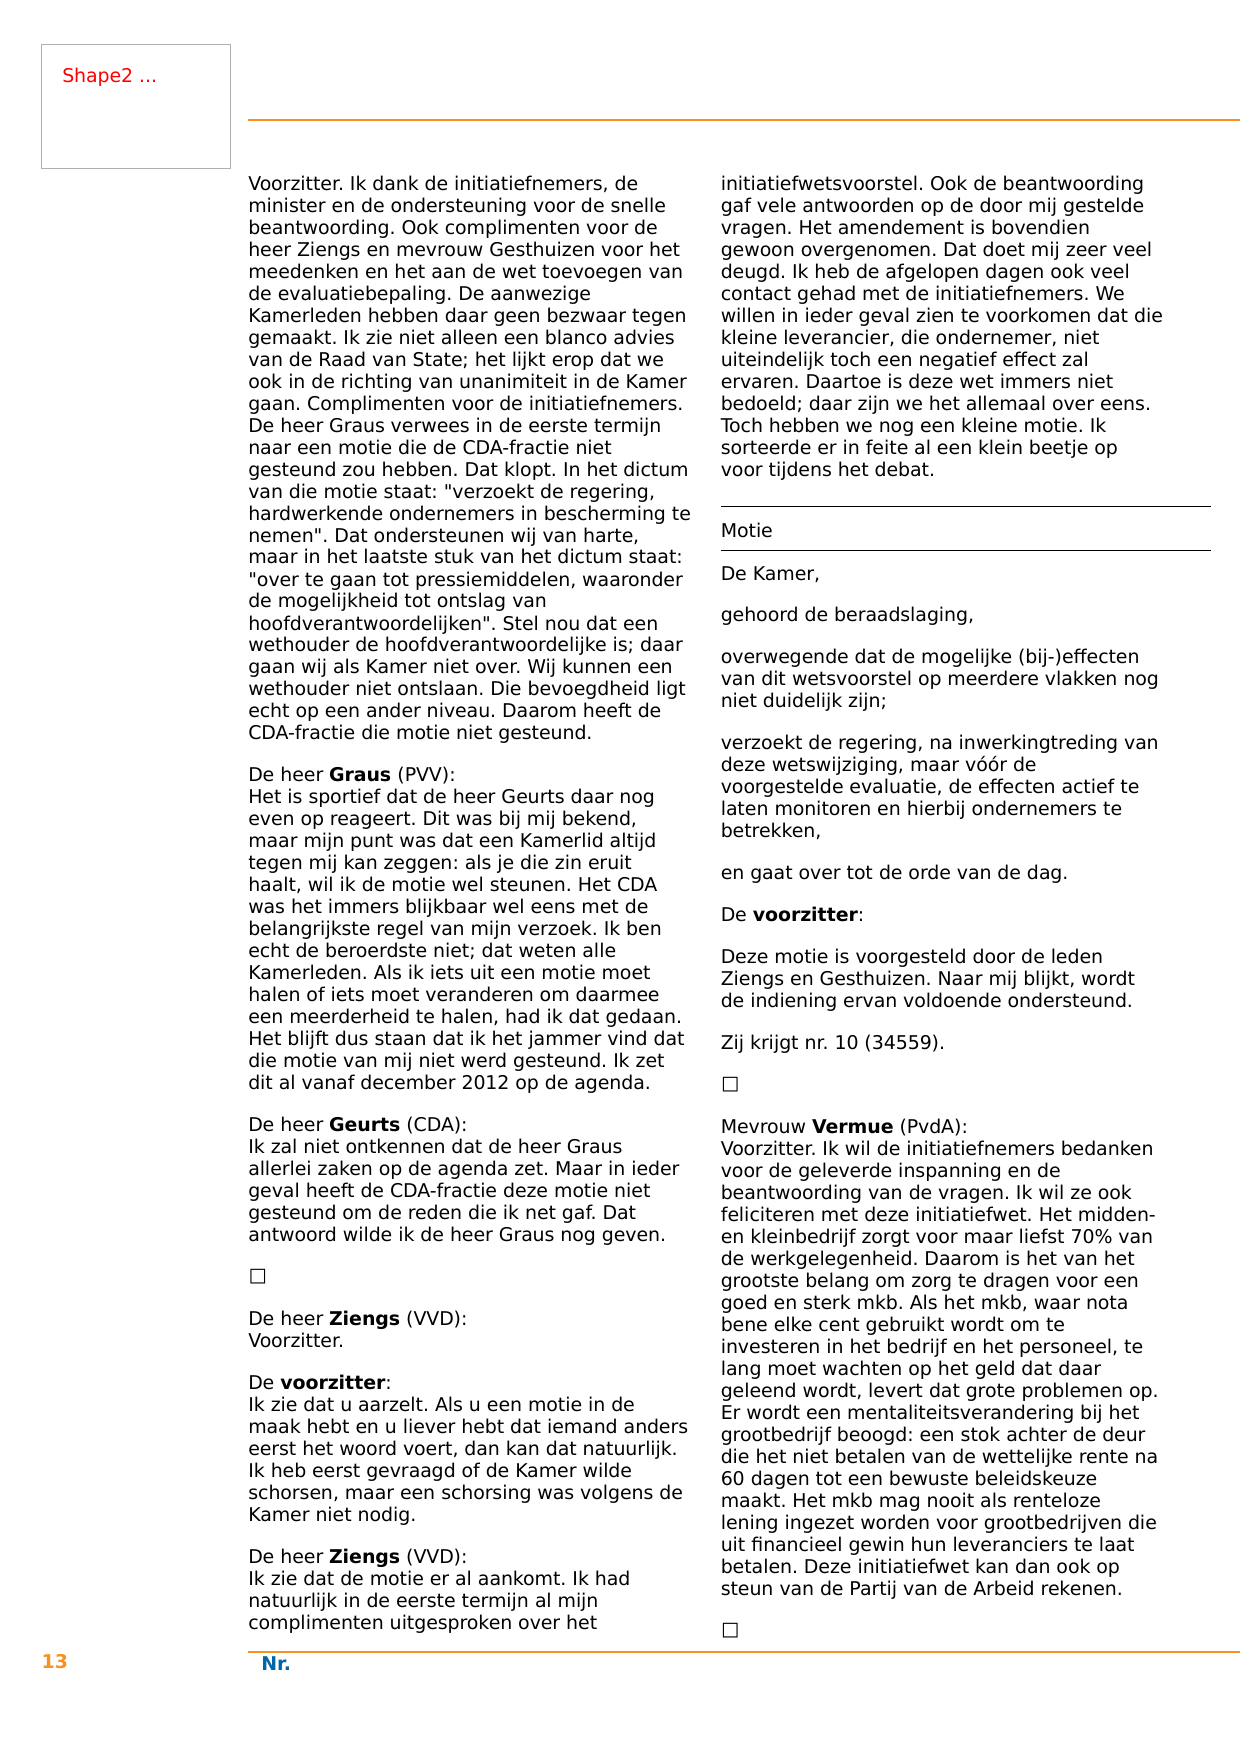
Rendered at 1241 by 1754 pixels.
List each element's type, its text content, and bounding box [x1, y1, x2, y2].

text Ik zal niet ontkennen dat de heer Graus allerlei zaken op de agenda zet. Maar in ieder geval heeft de CDA-fractie deze motie niet gesteund om de reden die ik net gaf. Dat antwoord wilde ik de heer Graus nog geven. [248, 1136, 691, 1246]
text Ik zie dat de motie er al aankomt. Ik had natuurlijk in de eerste termijn al mijn complimenten uitgesproken over het [248, 1568, 691, 1633]
text Deze motie is voorgesteld door de leden Ziengs en Gesthuizen. Naar mij blijkt, wordt de indiening ervan voldoende ondersteund. [721, 946, 1163, 1012]
text De heer Graus verwees in de eerste termijn naar een motie die de CDA-fractie niet gesteund zou hebben. Dat klopt. In het dictum van die motie staat: "verzoekt de regering, hardwerkende ondernemers in bescherming te nemen". Dat ondersteunen wij van harte, maar in het laatste stuk van het dictum staat: "over te gaan tot pressiemiddelen, waaronder de mogelijkheid tot ontslag van hoofdverantwoordelijken". Stel nou dat een wethouder de hoofdverantwoordelijke is; daar gaan wij als Kamer niet over. Wij kunnen een wethouder niet ontslaan. Die bevoegdheid ligt echt op een ander niveau. Daarom heeft de CDA-fractie die motie niet gesteund. [248, 414, 691, 744]
text De voorzitter: [721, 904, 1163, 926]
text overwegende dat de mogelijke (bij-)effecten van dit wetsvoorstel op meerdere vlakken nog niet duidelijk zijn; [721, 646, 1163, 712]
text Mevrouw Vermue (PvdA): [721, 1116, 1163, 1138]
text Voorzitter. Ik dank de initiatiefnemers, de minister en de ondersteuning voor de snelle beantwoording. Ook complimenten voor de heer Ziengs en mevrouw Gesthuizen voor het meedenken en het aan de wet toevoegen van de evaluatiebepaling. De aanwezige Kamerleden hebben daar geen bezwaar tegen gemaakt. Ik zie niet alleen een blanco advies van de Raad van State; het lijkt erop dat we ook in de richting van unanimiteit in de Kamer gaan. Complimenten voor de initiatiefnemers. [248, 173, 691, 414]
text De heer Ziengs (VVD): [248, 1546, 691, 1568]
text De heer Ziengs (VVD): [248, 1308, 691, 1330]
text De heer Graus (PVV): [248, 764, 691, 786]
text Motie [721, 520, 1163, 542]
text verzoekt de regering, na inwerkingtreding van deze wetswijziging, maar vóór de voorgestelde evaluatie, de effecten actief te laten monitoren en hierbij ondernemers te betrekken, [721, 732, 1163, 842]
text initiatiefwetsvoorstel. Ook de beantwoording gaf vele antwoorden op de door mij gestelde vragen. Het amendement is bovendien gewoon overgenomen. Dat doet mij zeer veel deugd. Ik heb de afgelopen dagen ook veel contact gehad met de initiatiefnemers. We willen in ieder geval zien te voorkomen dat die kleine leverancier, die ondernemer, niet uiteindelijk toch een negatief effect zal ervaren. Daartoe is deze wet immers niet bedoeld; daar zijn we het allemaal over eens. [721, 173, 1163, 414]
text Toch hebben we nog een kleine motie. Ik sorteerde er in feite al een klein beetje op voor tijdens het debat. [721, 414, 1163, 481]
text Voorzitter. Ik wil de initiatiefnemers bedanken voor de geleverde inspanning en de beantwoording van de vragen. Ik wil ze ook feliciteren met deze initiatiefwet. Het midden- en kleinbedrijf zorgt voor maar liefst 70% van de werkgelegenheid. Daarom is het van het grootste belang om zorg te dragen voor een goed en sterk mkb. Als het mkb, waar nota bene elke cent gebruikt wordt om te investeren in het bedrijf en het personeel, te lang moet wachten op het geld dat daar geleend wordt, levert dat grote problemen op. Er wordt een mentaliteitsverandering bij het grootbedrijf beoogd: een stok achter de deur die het niet betalen van de wettelijke rente na 60 dagen tot een bewuste beleidskeuze maakt. Het mkb mag nooit als renteloze lening ingezet worden voor grootbedrijven die uit financieel gewin hun leveranciers te laat betalen. Deze initiatiefwet kan dan ook op steun van de Partij van de Arbeid rekenen. [721, 1138, 1163, 1599]
text ⬜ [721, 1074, 1163, 1096]
text De Kamer, [721, 562, 1163, 584]
text en gaat over tot de orde van de dag. [721, 862, 1163, 884]
text gehoord de beraadslaging, [721, 604, 1163, 626]
text ⬜ [248, 1266, 691, 1288]
text De heer Geurts (CDA): [248, 1114, 691, 1136]
text ⬜ [721, 1619, 1163, 1642]
text Voorzitter. [248, 1330, 691, 1352]
text Ik zie dat u aarzelt. Als u een motie in de maak hebt en u liever hebt dat iemand anders eerst het woord voert, dan kan dat natuurlijk. Ik heb eerst gevraagd of de Kamer wilde schorsen, maar een schorsing was volgens de Kamer niet nodig. [248, 1394, 691, 1526]
text Zij krijgt nr. 10 (34559). [721, 1032, 1163, 1054]
text De voorzitter: [248, 1372, 691, 1394]
text Het is sportief dat de heer Geurts daar nog even op reageert. Dit was bij mij bekend, maar mijn punt was dat een Kamerlid altijd tegen mij kan zeggen: als je die zin eruit haalt, wil ik de motie wel steunen. Het CDA was het immers blijkbaar wel eens met de belangrijkste regel van mijn verzoek. Ik ben echt de beroerdste niet; dat weten alle Kamerleden. Als ik iets uit een motie moet halen of iets moet veranderen om daarmee een meerderheid te halen, had ik dat gedaan. Het blijft dus staan dat ik het jammer vind dat die motie van mij niet werd gesteund. Ik zet dit al vanaf december 2012 op de agenda. [248, 786, 691, 1094]
